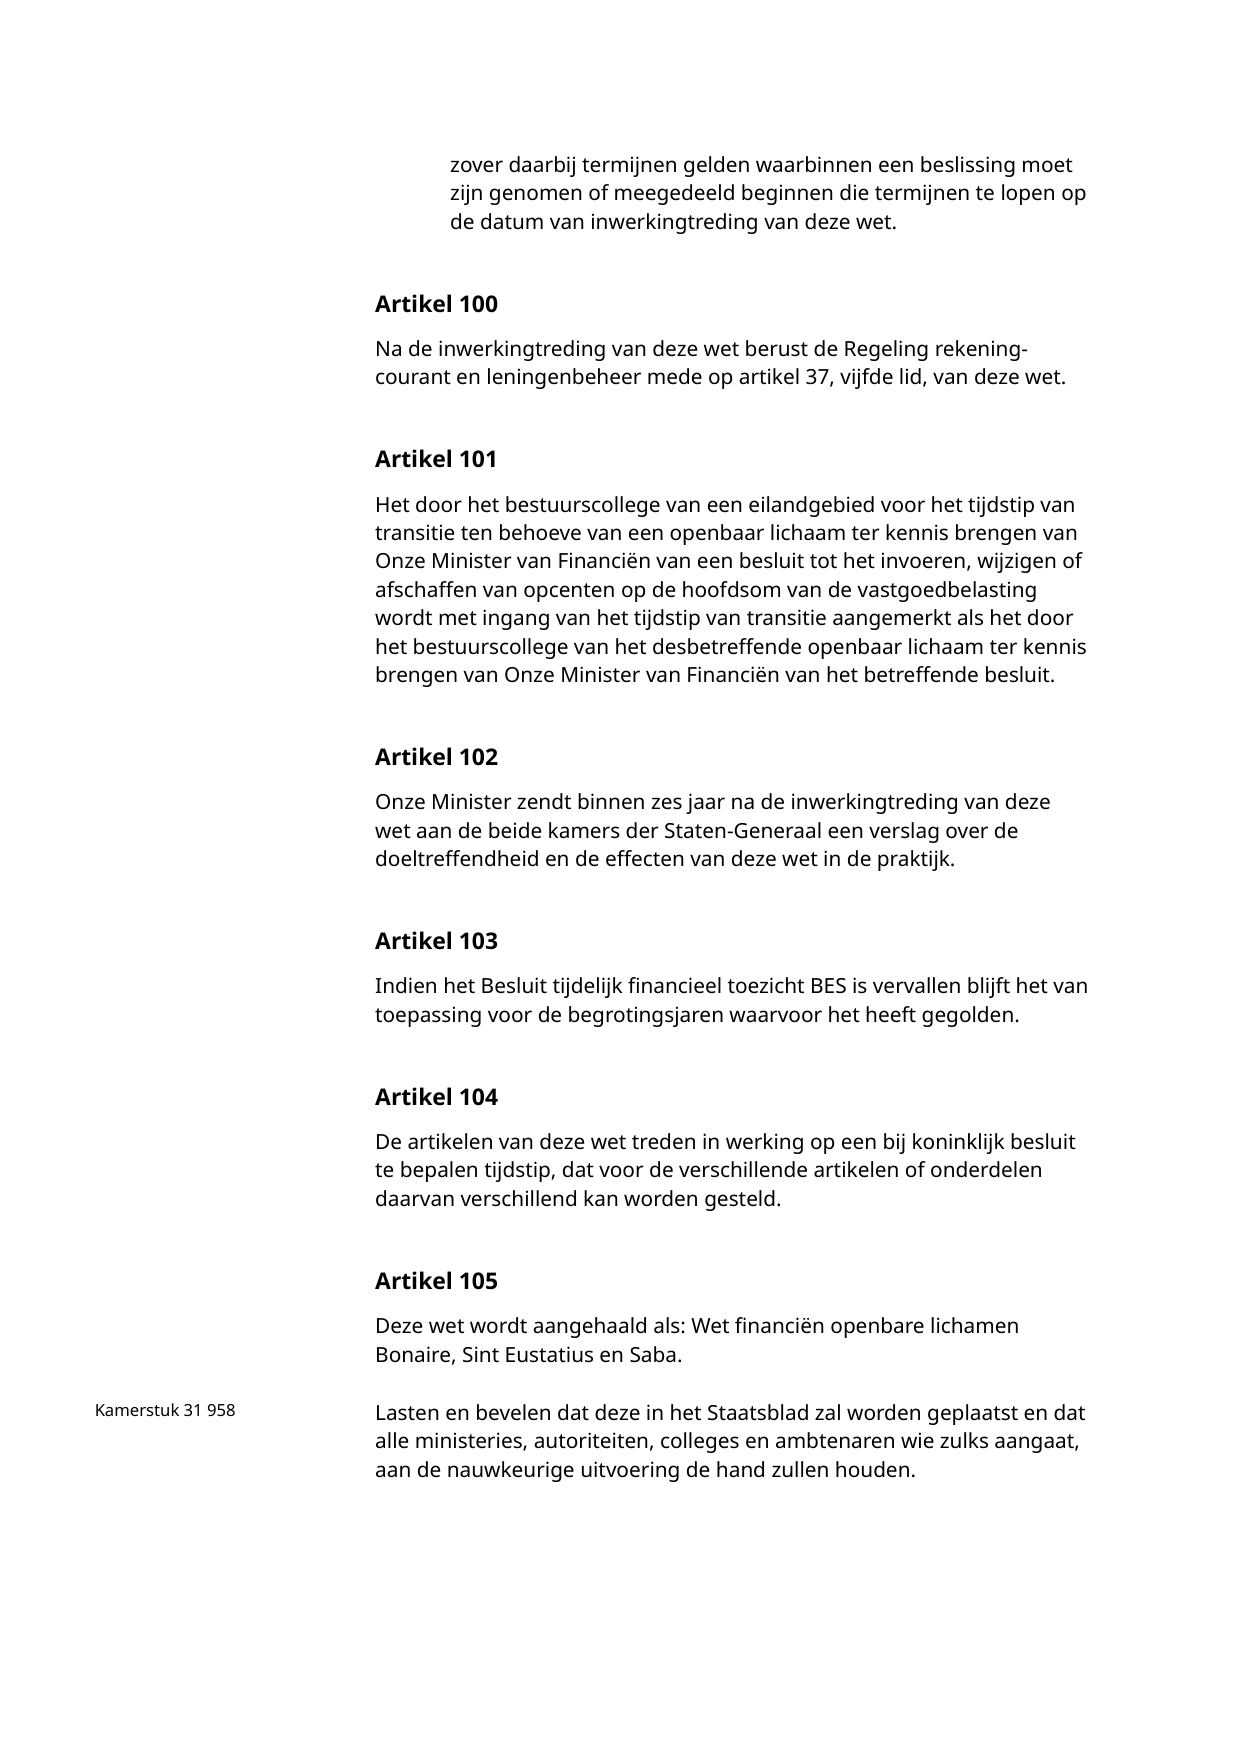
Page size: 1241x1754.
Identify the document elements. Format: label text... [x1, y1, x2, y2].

text Lasten en bevelen dat deze in het Staatsblad zal worden geplaatst en dat alle ministeries, autoriteiten, colleges en ambtenaren wie zulks aangaat, aan de nauwkeurige uitvoering de hand zullen houden. [375, 1398, 1090, 1483]
subtitle Artikel 105 [375, 1265, 1090, 1296]
text Onze Minister zendt binnen zes jaar na de inwerkingtreding van deze wet aan de beide kamers der Staten-Generaal een verslag over de doeltreffendheid en de effecten van deze wet in de praktijk. [375, 787, 1090, 873]
subtitle Artikel 102 [375, 741, 1090, 772]
text Kamerstuk 31 958 [94, 1398, 328, 1421]
subtitle Artikel 100 [375, 288, 1090, 319]
subtitle Artikel 101 [375, 443, 1090, 475]
text Het door het bestuurscollege van een eilandgebied voor het tijdstip van transitie ten behoeve van een openbaar lichaam ter kennis brengen van Onze Minister van Financiën van een besluit tot het invoeren, wijzigen of afschaffen van opcenten op de hoofdsom van de vastgoedbelasting wordt met ingang van het tijdstip van transitie aangemerkt als het door het bestuurscollege van het desbetreffende openbaar lichaam ter kennis brengen van Onze Minister van Financiën van het betreffende besluit. [375, 490, 1090, 689]
subtitle Artikel 103 [375, 925, 1090, 957]
text De artikelen van deze wet treden in werking op een bij koninklijk besluit te bepalen tijdstip, dat voor de verschillende artikelen of onderdelen daarvan verschillend kan worden gesteld. [375, 1127, 1090, 1212]
subtitle Artikel 104 [375, 1081, 1090, 1112]
text Deze wet wordt aangehaald als: Wet financiën openbare lichamen Bonaire, Sint Eustatius en Saba. [375, 1311, 1090, 1368]
text Na de inwerkingtreding van deze wet berust de Regeling rekening-courant en leningenbeheer mede op artikel 37, vijfde lid, van deze wet. [375, 334, 1090, 391]
list zover daarbij termijnen gelden waarbinnen een beslissing moet zijn genomen of meegedeeld beginnen die termijnen te lopen op de datum van inwerkingtreding van deze wet. [375, 150, 1090, 235]
text Indien het Besluit tijdelijk financieel toezicht BES is vervallen blijft het van toepassing voor de begrotingsjaren waarvoor het heeft gegolden. [375, 972, 1090, 1028]
